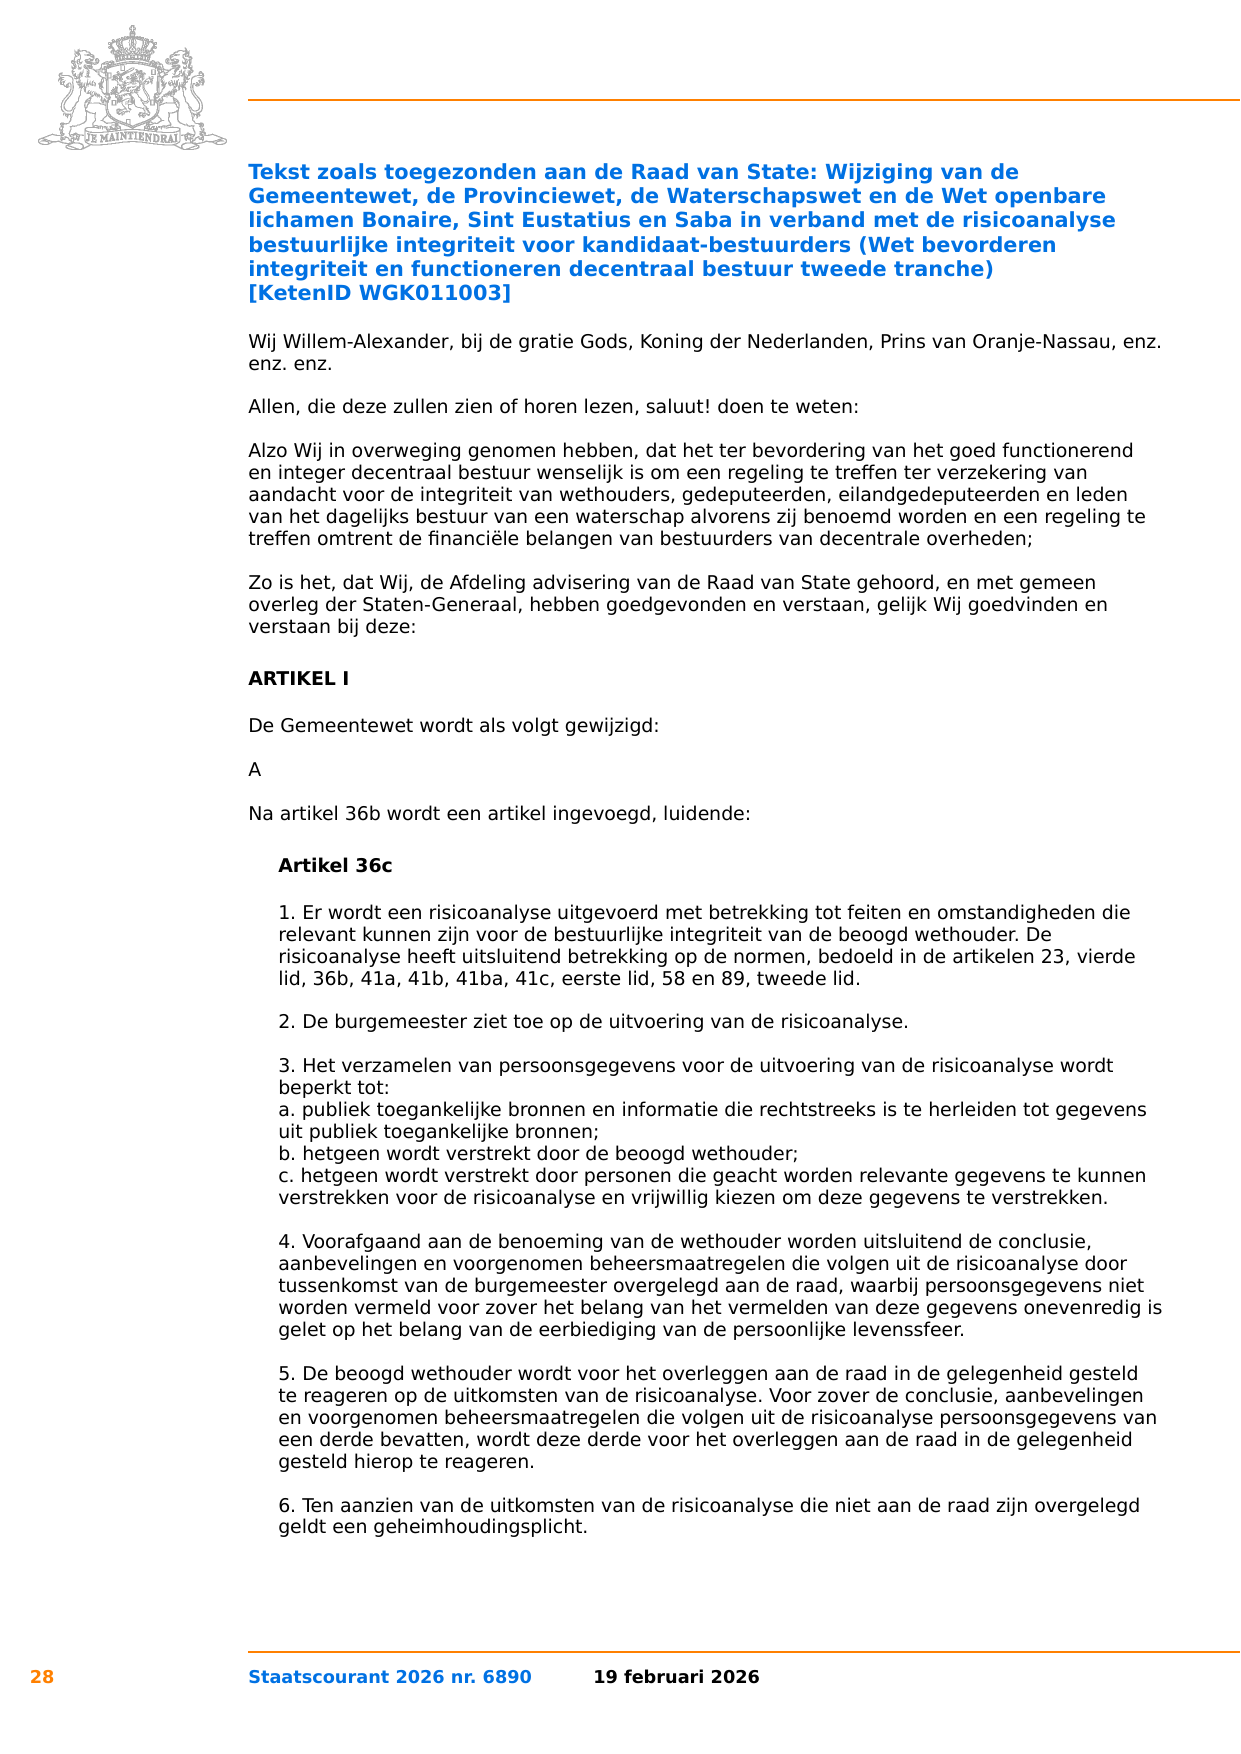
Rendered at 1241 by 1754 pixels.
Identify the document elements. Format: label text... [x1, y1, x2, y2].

picture [38, 25, 227, 150]
text 6. Ten aanzien van de uitkomsten van de risicoanalyse die niet aan de raad zijn overgelegd geldt een geheimhoudingsplicht. [278, 1494, 1163, 1538]
text 4. Voorafgaand aan de benoeming van de wethouder worden uitsluitend de conclusie, aanbevelingen en voorgenomen beheersmaatregelen die volgen uit de risicoanalyse door tussenkomst van de burgemeester overgelegd aan de raad, waarbij persoonsgegevens niet worden vermeld voor zover het belang van het vermelden van deze gegevens onevenredig is gelet op het belang van de eerbiediging van de persoonlijke levenssfeer. [278, 1231, 1163, 1341]
text Zo is het, dat Wij, de Afdeling advisering van de Raad van State gehoord, en met gemeen overleg der Staten-Generaal, hebben goedgevonden en verstaan, gelijk Wij goedvinden en verstaan bij deze: [248, 572, 1163, 638]
text 3. Het verzamelen van persoonsgegevens voor de uitvoering van de risicoanalyse wordt beperkt tot: [278, 1055, 1163, 1099]
text b. hetgeen wordt verstrekt door de beoogd wethouder; [278, 1143, 1163, 1165]
text 1. Er wordt een risicoanalyse uitgevoerd met betrekking tot feiten en omstandigheden die relevant kunnen zijn voor de bestuurlijke integriteit van de beoogd wethouder. De risicoanalyse heeft uitsluitend betrekking op de normen, bedoeld in de artikelen 23, vierde lid, 36b, 41a, 41b, 41ba, 41c, eerste lid, 58 en 89, tweede lid. [278, 902, 1163, 989]
text Alzo Wij in overweging genomen hebben, dat het ter bevordering van het goed functionerend en integer decentraal bestuur wenselijk is om een regeling te treffen ter verzekering van aandacht voor de integriteit van wethouders, gedeputeerden, eilandgedeputeerden en leden van het dagelijks bestuur van een waterschap alvorens zij benoemd worden en een regeling te treffen omtrent de financiële belangen van bestuurders van decentrale overheden; [248, 440, 1163, 550]
text 5. De beoogd wethouder wordt voor het overleggen aan de raad in de gelegenheid gesteld te reageren op de uitkomsten van de risicoanalyse. Voor zover de conclusie, aanbevelingen en voorgenomen beheersmaatregelen die volgen uit de risicoanalyse persoonsgegevens van een derde bevatten, wordt deze derde voor het overleggen aan de raad in de gelegenheid gesteld hierop te reageren. [278, 1363, 1163, 1473]
text a. publiek toegankelijke bronnen en informatie die rechtstreeks is te herleiden tot gegevens uit publiek toegankelijke bronnen; [278, 1099, 1163, 1143]
text A [248, 759, 1163, 781]
subtitle Artikel 36c [278, 854, 1163, 877]
text Allen, die deze zullen zien of horen lezen, saluut! doen te weten: [248, 396, 1163, 418]
text De Gemeentewet wordt als volgt gewijzigd: [248, 715, 1163, 737]
text Wij Willem-Alexander, bij de gratie Gods, Koning der Nederlanden, Prins van Oranje-Nassau, enz. enz. enz. [248, 331, 1163, 374]
subtitle ARTIKEL I [248, 668, 1163, 690]
subtitle Tekst zoals toegezonden aan de Raad van State: Wijziging van de Gemeentewet, de Provinciewet, de Waterschapswet en de Wet openbare lichamen Bonaire, Sint Eustatius en Saba in verband met de risicoanalyse bestuurlijke integriteit voor kandidaat-bestuurders (Wet bevorderen integriteit en functioneren decentraal bestuur tweede tranche) [KetenID WGK011003] [248, 160, 1163, 306]
text Na artikel 36b wordt een artikel ingevoegd, luidende: [248, 803, 1163, 824]
text c. hetgeen wordt verstrekt door personen die geacht worden relevante gegevens te kunnen verstrekken voor de risicoanalyse en vrijwillig kiezen om deze gegevens te verstrekken. [278, 1165, 1163, 1209]
text 2. De burgemeester ziet toe op de uitvoering van de risicoanalyse. [278, 1011, 1163, 1033]
